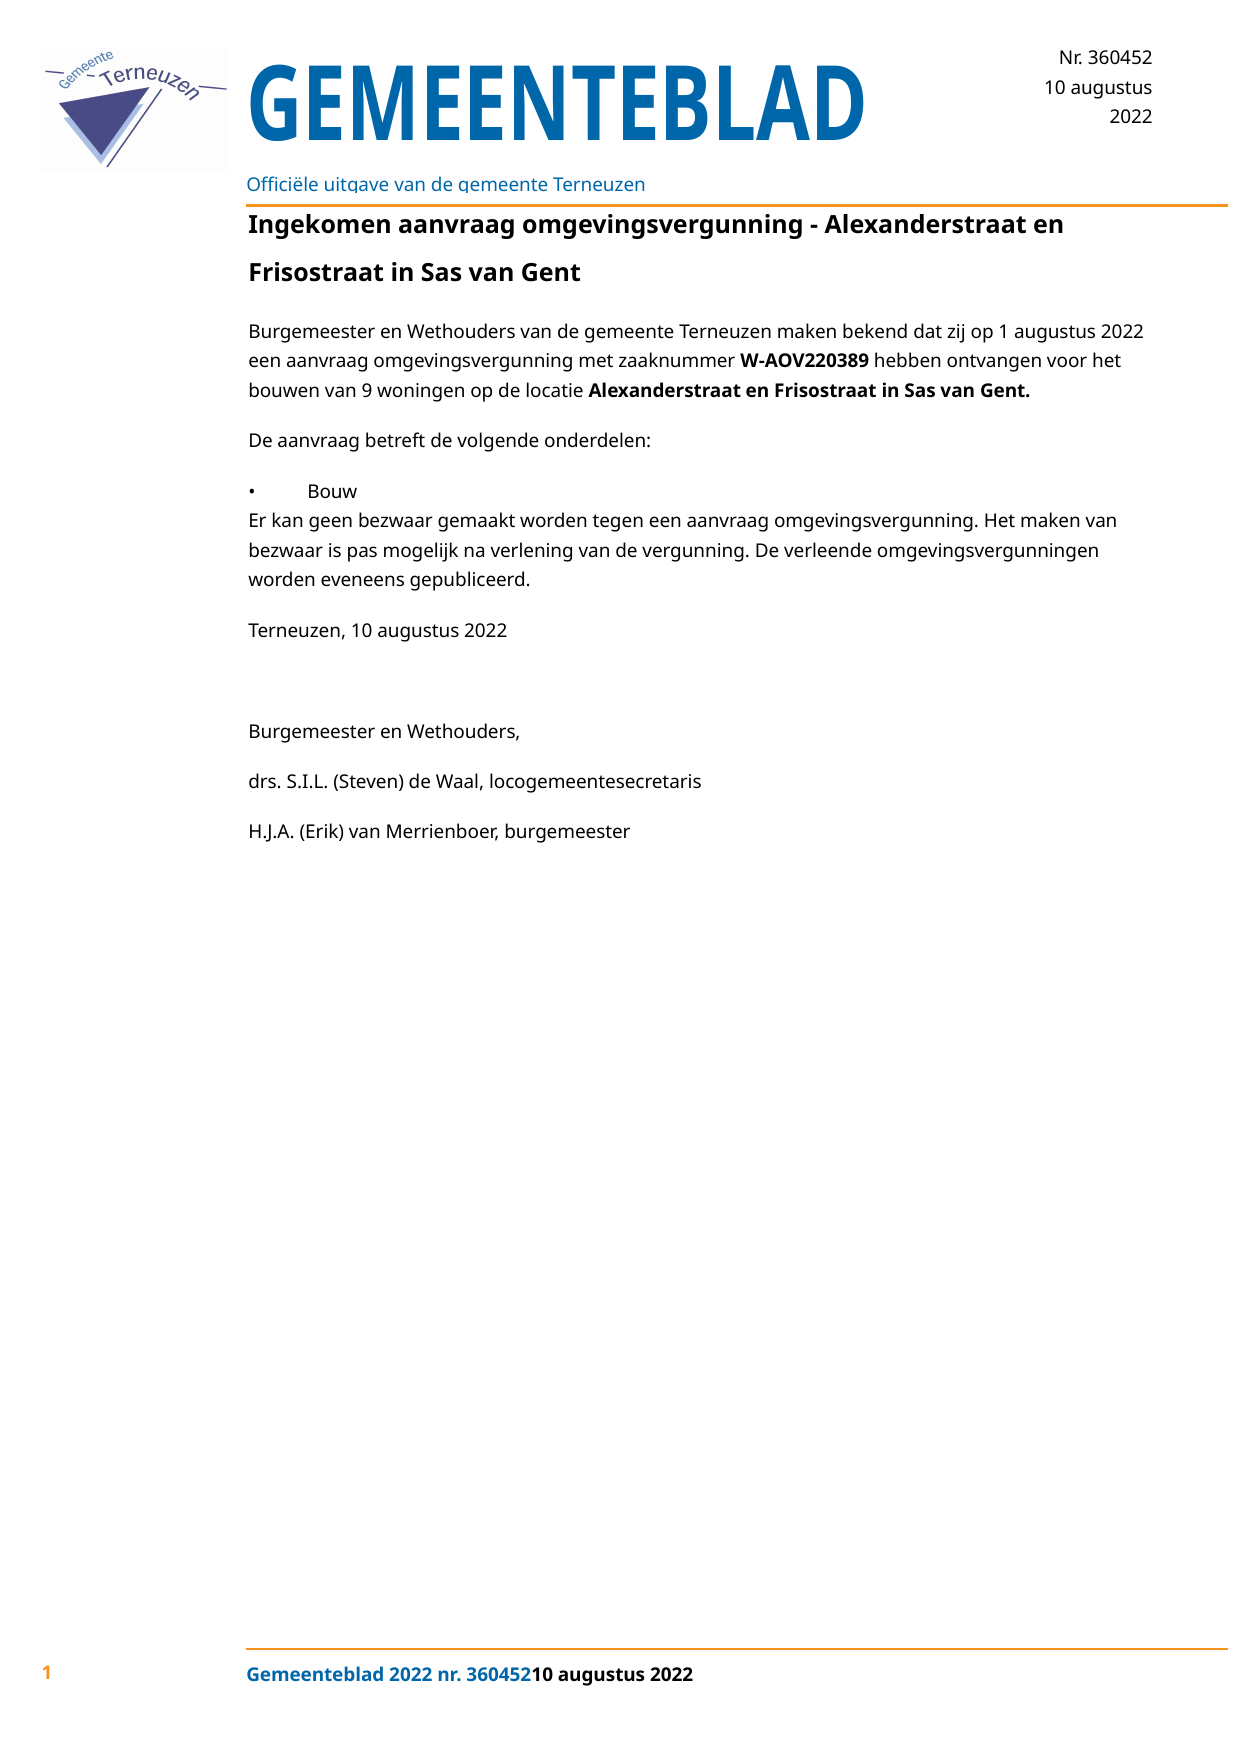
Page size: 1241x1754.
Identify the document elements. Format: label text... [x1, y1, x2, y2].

text Terneuzen, 10 augustus 2022 [248, 617, 1152, 643]
text drs. S.I.L. (Steven) de Waal, locogemeentesecretaris [248, 768, 1152, 794]
text Er kan geen bezwaar gemaakt worden tegen een aanvraag omgevingsvergunning. Het maken van bezwaar is pas mogelijk na verlening van de vergunning. De verleende omgevingsvergunningen worden eveneens gepubliceerd. [248, 507, 1152, 592]
text Burgemeester en Wethouders van de gemeente Terneuzen maken bekend dat zij op 1 augustus 2022 een aanvraag omgevingsvergunning met zaaknummer W-AOV220389 hebben ontvangen voor het bouwen van 9 woningen op de locatie Alexanderstraat en Frisostraat in Sas van Gent. [248, 318, 1152, 403]
text De aanvraag betreft de volgende onderdelen: [248, 427, 1152, 453]
list Bouw [248, 478, 1152, 504]
text Ingekomen aanvraag omgevingsvergunning - Alexanderstraat en Frisostraat in Sas van Gent [248, 207, 1152, 288]
text H.J.A. (Erik) van Merrienboer, burgemeester [248, 819, 1152, 844]
text Burgemeester en Wethouders, [248, 718, 1152, 744]
picture [41, 47, 231, 172]
